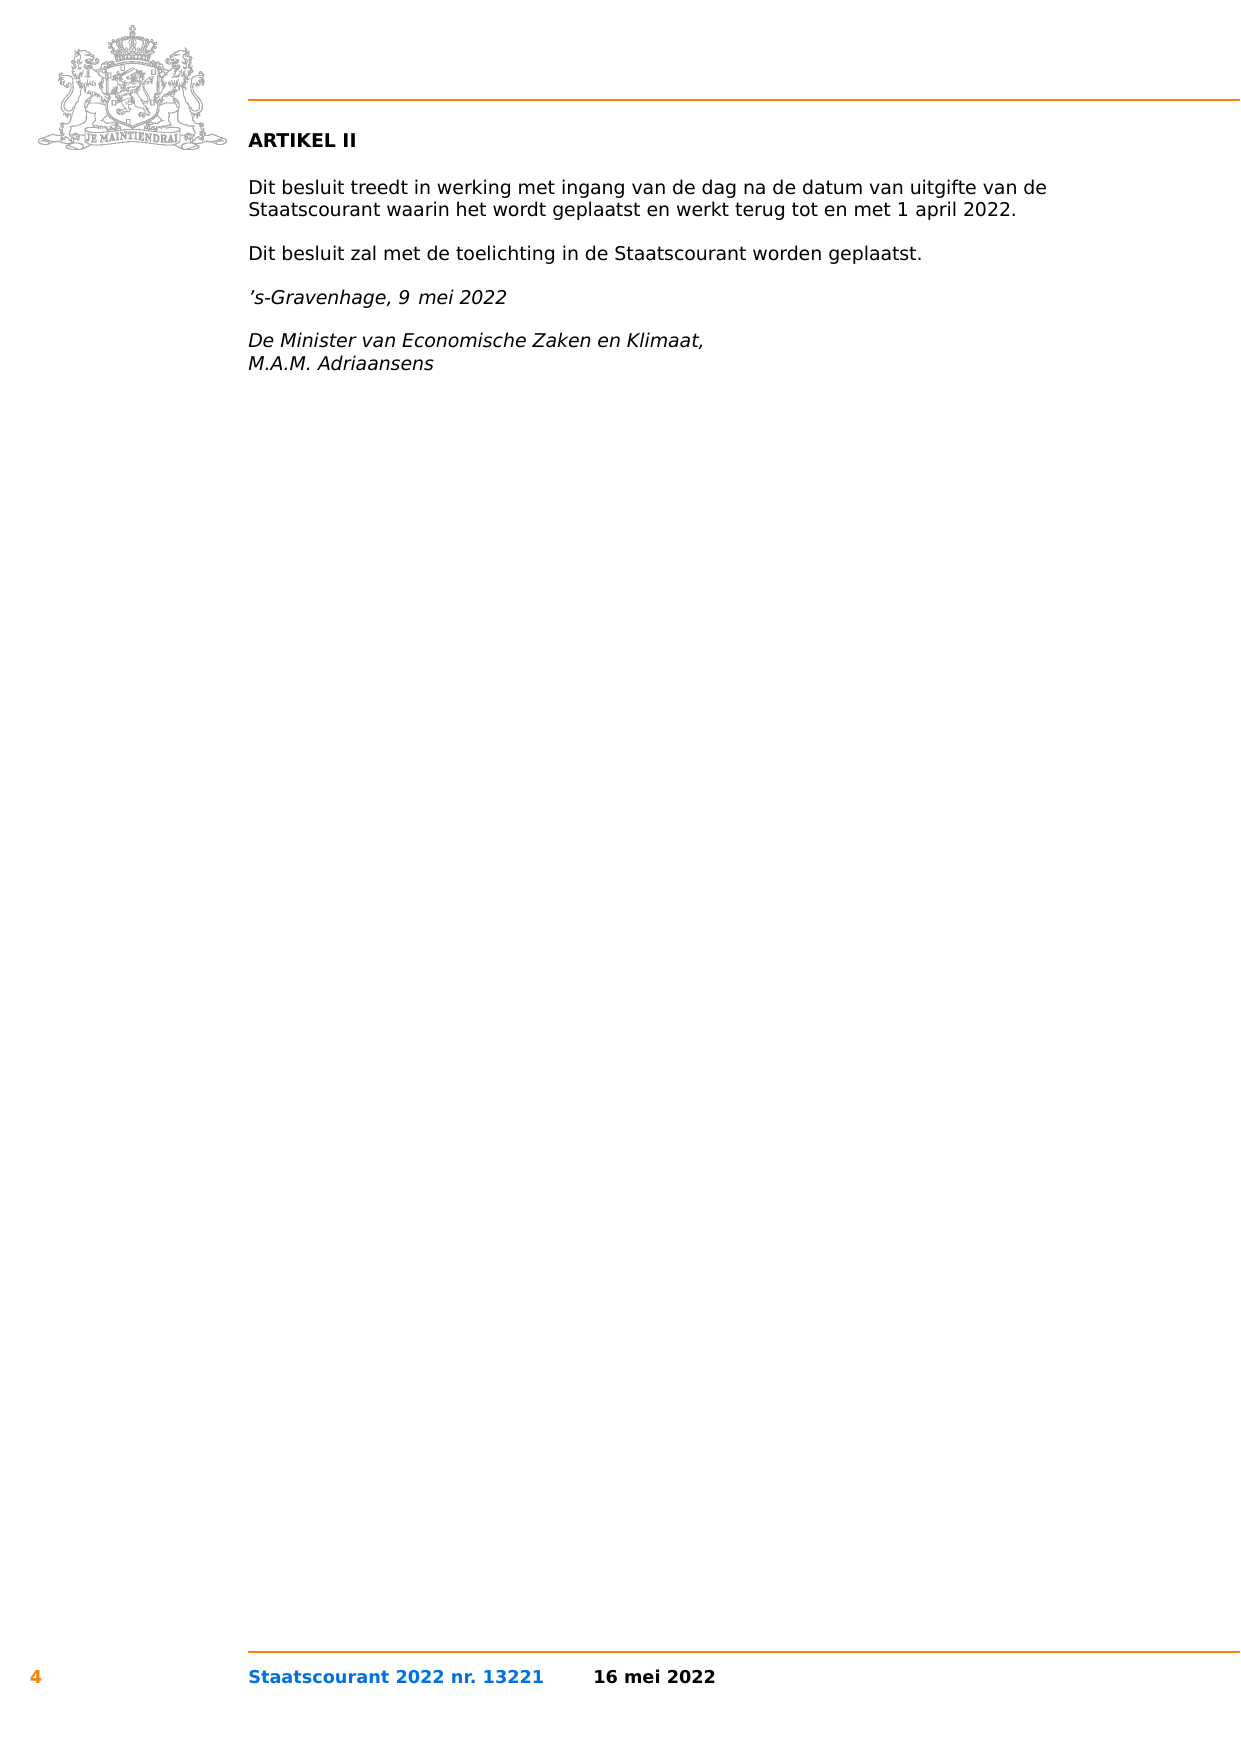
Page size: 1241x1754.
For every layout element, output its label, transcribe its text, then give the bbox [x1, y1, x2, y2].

text Dit besluit treedt in werking met ingang van de dag na de datum van uitgifte van de Staatscourant waarin het wordt geplaatst en werkt terug tot en met 1 april 2022. [248, 177, 1163, 221]
picture [38, 25, 227, 150]
subtitle ARTIKEL II [248, 130, 1163, 152]
text De Minister van Economische Zaken en Klimaat, M.A.M. Adriaansens [248, 330, 1163, 374]
text Dit besluit zal met de toelichting in de Staatscourant worden geplaatst. [248, 243, 1163, 265]
text ’s-Gravenhage, 9 mei 2022 [248, 287, 1163, 308]
